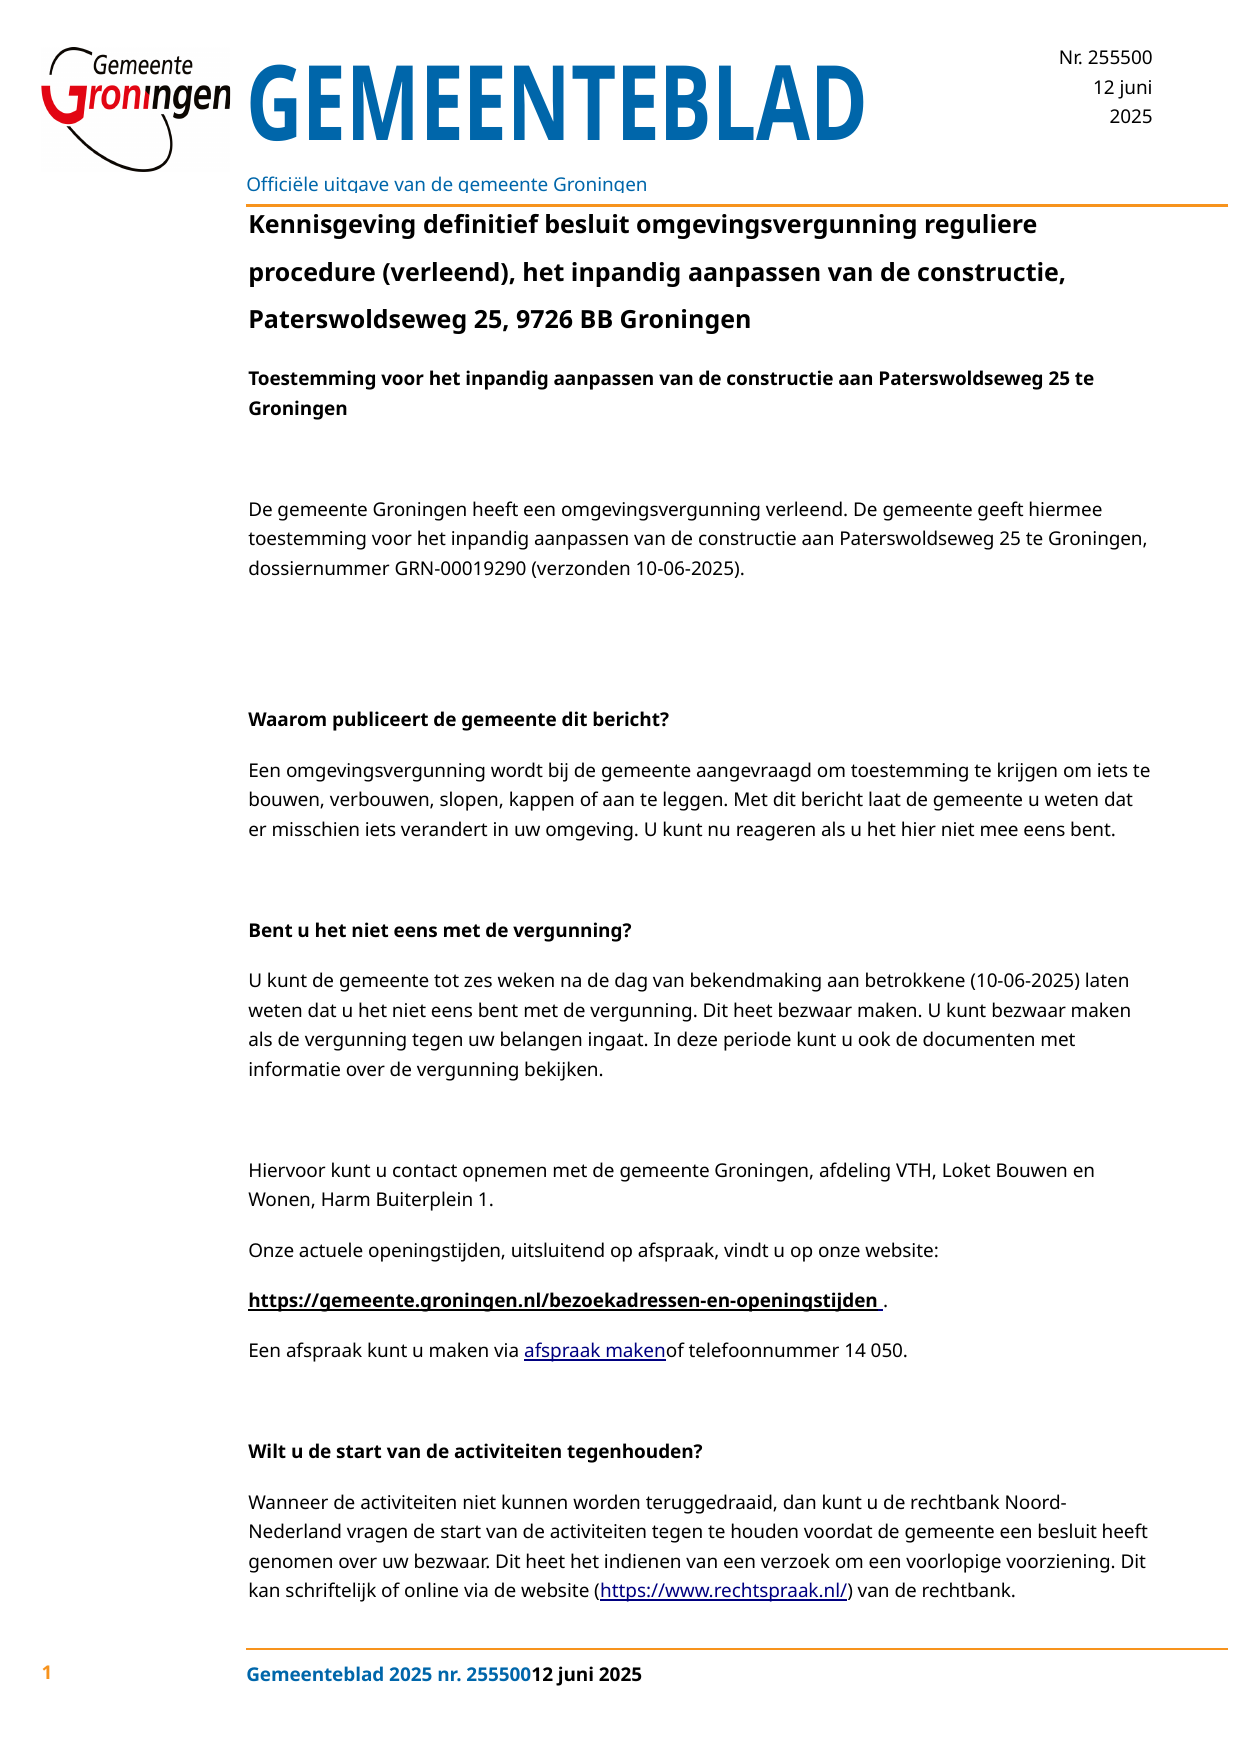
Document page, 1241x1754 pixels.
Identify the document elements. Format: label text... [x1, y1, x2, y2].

text Waarom publiceert de gemeente dit bericht? [248, 706, 1152, 732]
text U kunt de gemeente tot zes weken na de dag van bekendmaking aan betrokkene (10-06-2025) laten weten dat u het niet eens bent met de vergunning. Dit heet bezwaar maken. U kunt bezwaar maken als de vergunning tegen uw belangen ingaat. In deze periode kunt u ook de documenten met informatie over de vergunning bekijken. [248, 967, 1152, 1082]
text Een afspraak kunt u maken via afspraak makenof telefoonnummer 14 050. [248, 1338, 1152, 1363]
text Hiervoor kunt u contact opnemen met de gemeente Groningen, afdeling VTH, Loket Bouwen en Wonen, Harm Buiterplein 1. [248, 1157, 1152, 1212]
text Toestemming voor het inpandig aanpassen van de constructie aan Paterswoldseweg 25 te Groningen [248, 366, 1152, 421]
text Wanneer de activiteiten niet kunnen worden teruggedraaid, dan kunt u de rechtbank Noord-Nederland vragen de start van de activiteiten tegen te houden voordat de gemeente een besluit heeft genomen over uw bezwaar. Dit heet het indienen van een verzoek om een voorlopige voorziening. Dit kan schriftelijk of online via de website (https://www.rechtspraak.nl/) van de rechtbank. [248, 1489, 1152, 1603]
text https://gemeente.groningen.nl/bezoekadressen-en-openingstijden . [248, 1287, 1152, 1313]
picture [41, 47, 231, 172]
text Kennisgeving definitief besluit omgevingsvergunning reguliere procedure (verleend), het inpandig aanpassen van de constructie, Paterswoldseweg 25, 9726 BB Groningen [248, 207, 1152, 336]
text De gemeente Groningen heeft een omgevingsvergunning verleend. De gemeente geeft hiermee toestemming voor het inpandig aanpassen van de constructie aan Paterswoldseweg 25 te Groningen, dossiernummer GRN-00019290 (verzonden 10-06-2025). [248, 496, 1152, 581]
text Wilt u de start van de activiteiten tegenhouden? [248, 1438, 1152, 1464]
text Onze actuele openingstijden, uitsluitend op afspraak, vindt u op onze website: [248, 1237, 1152, 1262]
text Bent u het niet eens met de vergunning? [248, 917, 1152, 942]
text Een omgevingsvergunning wordt bij de gemeente aangevraagd om toestemming te krijgen om iets te bouwen, verbouwen, slopen, kappen of aan te leggen. Met dit bericht laat de gemeente u weten dat er misschien iets verandert in uw omgeving. U kunt nu reageren als u het hier niet mee eens bent. [248, 757, 1152, 842]
